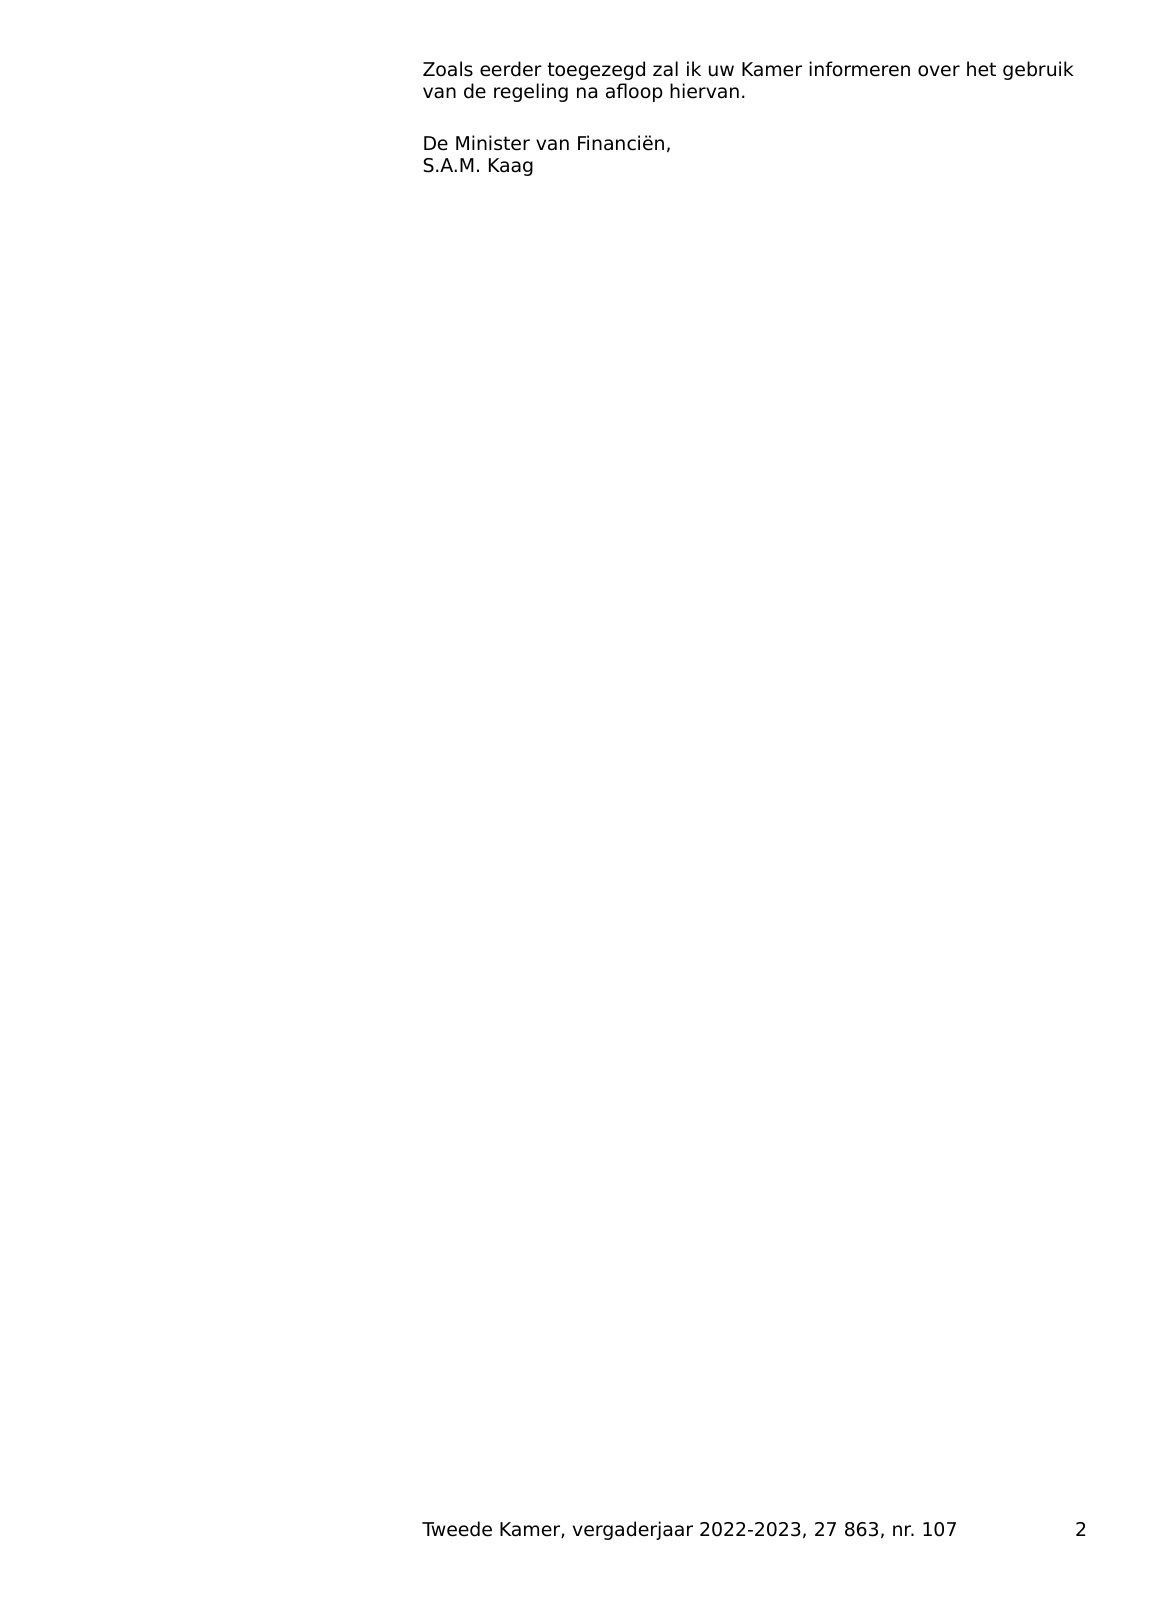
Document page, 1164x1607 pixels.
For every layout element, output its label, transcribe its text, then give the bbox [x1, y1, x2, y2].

text Zoals eerder toegezegd zal ik uw Kamer informeren over het gebruik van de regeling na afloop hiervan. [422, 59, 1087, 103]
text De Minister van Financiën, S.A.M. Kaag [422, 133, 1087, 177]
